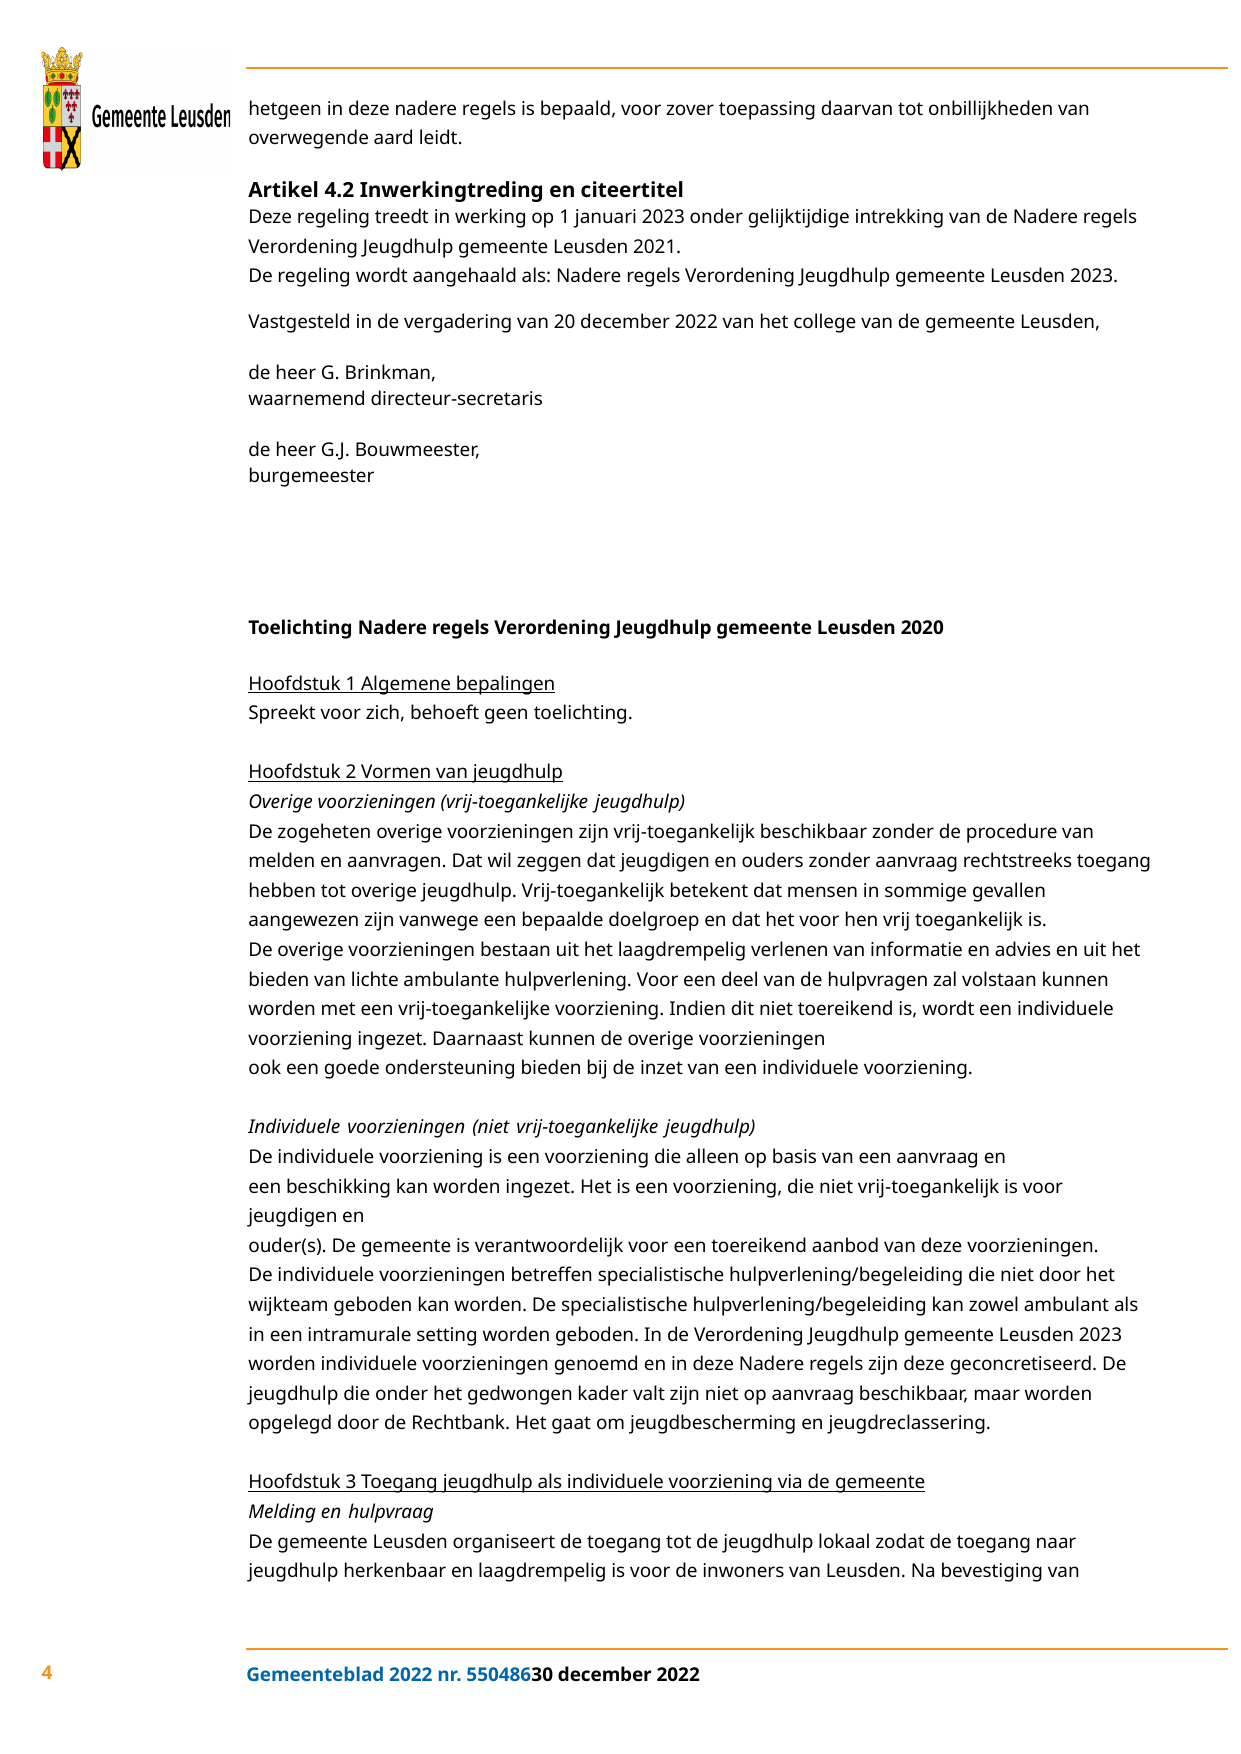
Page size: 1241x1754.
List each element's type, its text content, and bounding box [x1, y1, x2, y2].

text Melding en hulpvraag [248, 1498, 1152, 1524]
text de heer G. Brinkman, [248, 359, 1152, 385]
text De overige voorzieningen bestaan uit het laagdrempelig verlenen van informatie en advies en uit het bieden van lichte ambulante hulpverlening. Voor een deel van de hulpvragen zal volstaan kunnen worden met een vrij-toegankelijke voorziening. Indien dit niet toereikend is, wordt een individuele voorziening ingezet. Daarnaast kunnen de overige voorzieningen ook een goede ondersteuning bieden bij de inzet van een individuele voorziening. [248, 936, 1152, 1080]
text Hoofdstuk 2 Vormen van jeugdhulp [248, 759, 1152, 784]
picture [41, 47, 231, 172]
text De gemeente Leusden organiseert de toegang tot de jeugdhulp lokaal zodat de toegang naar jeugdhulp herkenbaar en laagdrempelig is voor de inwoners van Leusden. Na bevestiging van [248, 1528, 1152, 1583]
text Deze regeling treedt in werking op 1 januari 2023 onder gelijktijdige intrekking van de Nadere regels Verordening Jeugdhulp gemeente Leusden 2021. [248, 203, 1152, 258]
text De zogeheten overige voorzieningen zijn vrij-toegankelijk beschikbaar zonder de procedure van melden en aanvragen. Dat wil zeggen dat jeugdigen en ouders zonder aanvraag rechtstreeks toegang hebben tot overige jeugdhulp. Vrij-toegankelijk betekent dat mensen in sommige gevallen aangewezen zijn vanwege een bepaalde doelgroep en dat het voor hen vrij toegankelijk is. [248, 818, 1152, 932]
text hetgeen in deze nadere regels is bepaald, voor zover toepassing daarvan tot onbillijkheden van overwegende aard leidt. [248, 95, 1152, 150]
text waarnemend directeur-secretaris [248, 385, 1152, 411]
text De individuele voorziening is een voorziening die alleen op basis van een aanvraag en een beschikking kan worden ingezet. Het is een voorziening, die niet vrij-toegankelijk is voor jeugdigen en ouder(s). De gemeente is verantwoordelijk voor een toereikend aanbod van deze voorzieningen. [248, 1143, 1152, 1258]
text Hoofdstuk 1 Algemene bepalingen [248, 670, 1152, 696]
text De regeling wordt aangehaald als: Nadere regels Verordening Jeugdhulp gemeente Leusden 2023. [248, 262, 1152, 288]
text Artikel 4.2 Inwerkingtreding en citeertitel [248, 175, 1152, 203]
text Overige voorzieningen (vrij-toegankelijke jeugdhulp) [248, 788, 1152, 814]
text De individuele voorzieningen betreffen specialistische hulpverlening/begeleiding die niet door het wijkteam geboden kan worden. De specialistische hulpverlening/begeleiding kan zowel ambulant als in een intramurale setting worden geboden. In de Verordening Jeugdhulp gemeente Leusden 2023 worden individuele voorzieningen genoemd en in deze Nadere regels zijn deze geconcretiseerd. De jeugdhulp die onder het gedwongen kader valt zijn niet op aanvraag beschikbaar, maar worden opgelegd door de Rechtbank. Het gaat om jeugdbescherming en jeugdreclassering. [248, 1262, 1152, 1435]
text Toelichting Nadere regels Verordening Jeugdhulp gemeente Leusden 2020 [248, 612, 1152, 640]
text Individuele voorzieningen (niet vrij-toegankelijke jeugdhulp) [248, 1114, 1152, 1139]
text burgemeester [248, 462, 1152, 488]
text Vastgesteld in de vergadering van 20 december 2022 van het college van de gemeente Leusden, [248, 308, 1152, 334]
text de heer G.J. Bouwmeester, [248, 437, 1152, 462]
text Spreekt voor zich, behoeft geen toelichting. [248, 699, 1152, 725]
text Hoofdstuk 3 Toegang jeugdhulp als individuele voorziening via de gemeente [248, 1469, 1152, 1494]
